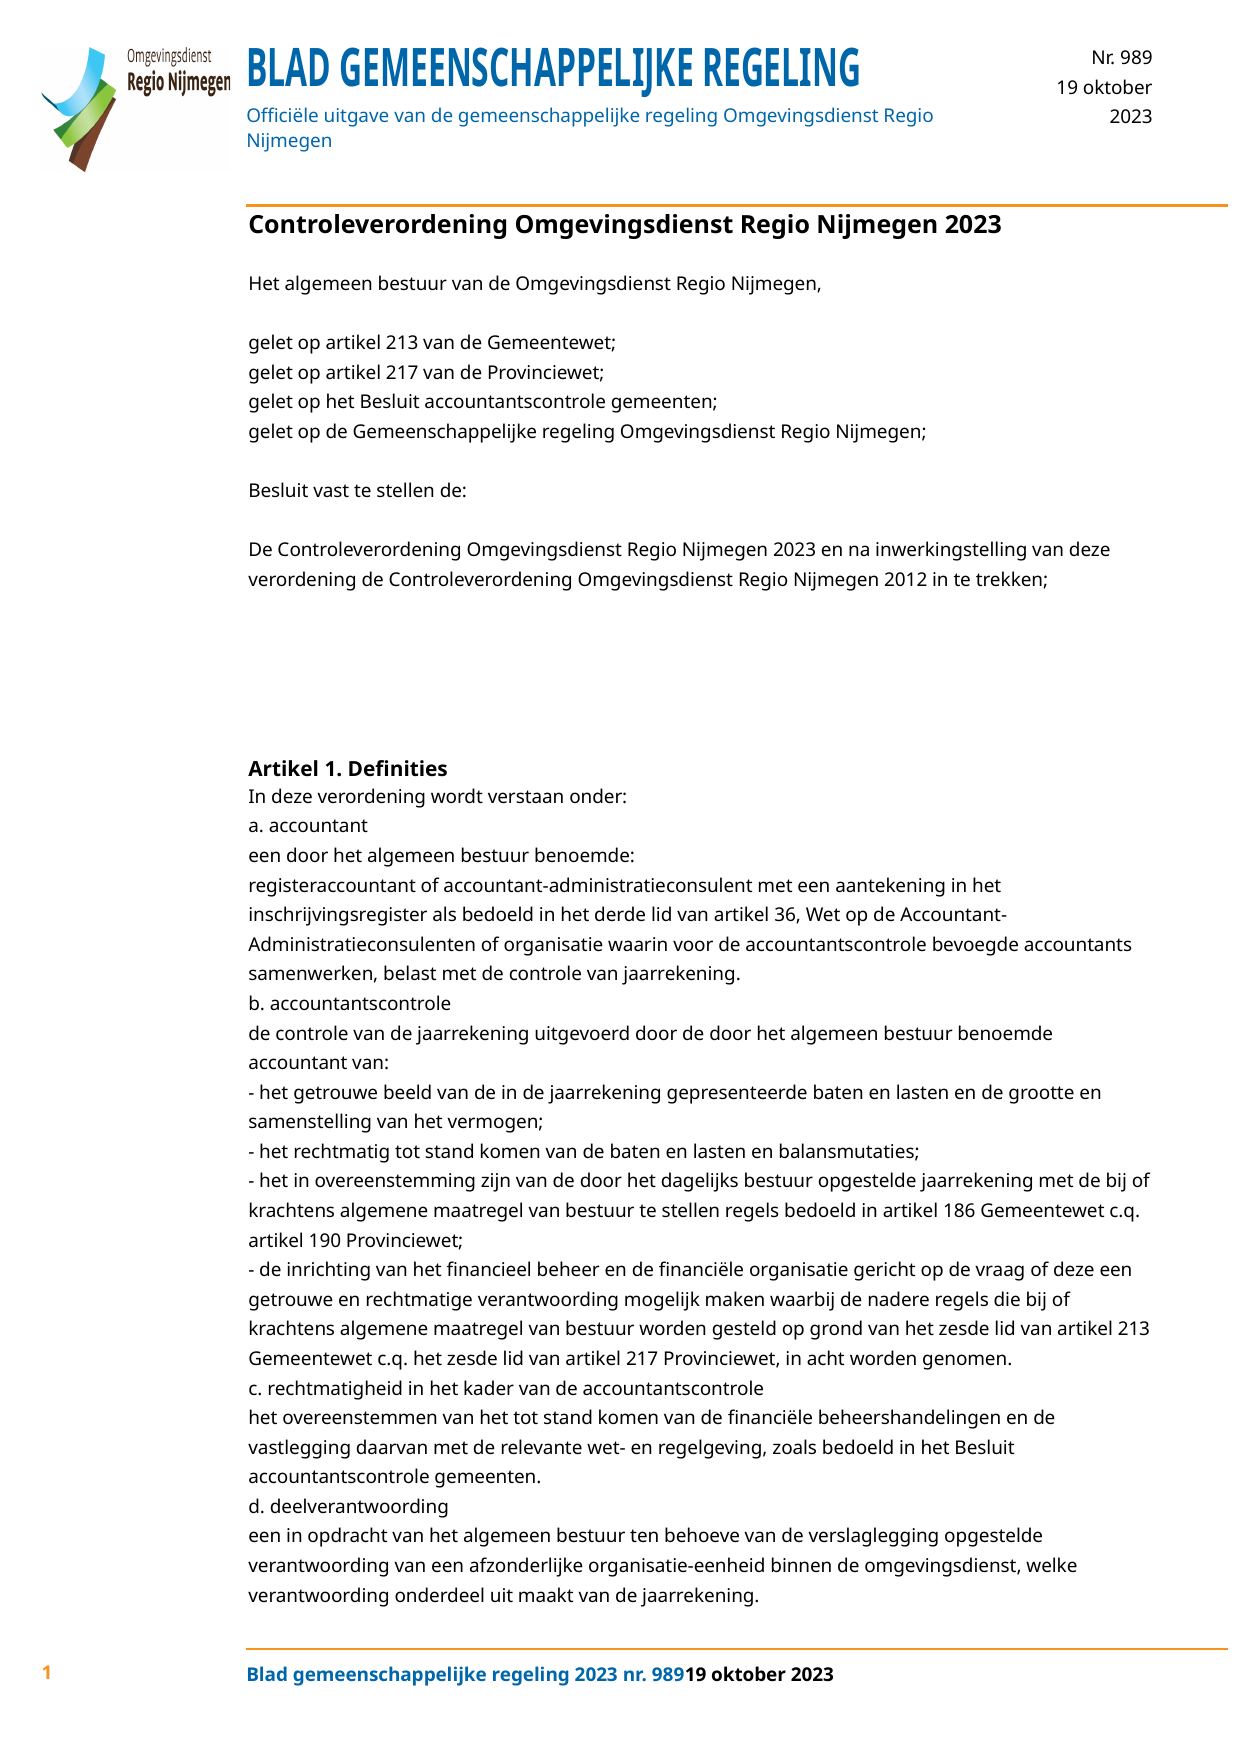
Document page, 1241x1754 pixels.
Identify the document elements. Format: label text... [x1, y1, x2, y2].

text a. accountant [248, 813, 1152, 838]
text c. rechtmatigheid in het kader van de accountantscontrole [248, 1375, 1152, 1400]
text In deze verordening wordt verstaan onder: [248, 783, 1152, 809]
text gelet op de Gemeenschappelijke regeling Omgevingsdienst Regio Nijmegen; [248, 418, 1152, 444]
text gelet op artikel 213 van de Gemeentewet; [248, 329, 1152, 355]
text een door het algemeen bestuur benoemde: [248, 842, 1152, 868]
text een in opdracht van het algemeen bestuur ten behoeve van de verslaglegging opgestelde verantwoording van een afzonderlijke organisatie-eenheid binnen de omgevingsdienst, welke verantwoording onderdeel uit maakt van de jaarrekening. [248, 1523, 1152, 1607]
text gelet op het Besluit accountantscontrole gemeenten; [248, 389, 1152, 414]
text het overeenstemmen van het tot stand komen van de financiële beheershandelingen en de vastlegging daarvan met de relevante wet- en regelgeving, zoals bedoeld in het Besluit accountantscontrole gemeenten. [248, 1404, 1152, 1489]
picture [41, 47, 231, 172]
text Controleverordening Omgevingsdienst Regio Nijmegen 2023 [248, 207, 1152, 241]
text - de inrichting van het financieel beheer en de financiële organisatie gericht op de vraag of deze een getrouwe en rechtmatige verantwoording mogelijk maken waarbij de nadere regels die bij of krachtens algemene maatregel van bestuur worden gesteld op grond van het zesde lid van artikel 213 Gemeentewet c.q. het zesde lid van artikel 217 Provinciewet, in acht worden genomen. [248, 1256, 1152, 1371]
text Besluit vast te stellen de: [248, 477, 1152, 503]
text - het getrouwe beeld van de in de jaarrekening gepresenteerde baten en lasten en de grootte en samenstelling van het vermogen; [248, 1079, 1152, 1134]
text - het in overeenstemming zijn van de door het dagelijks bestuur opgestelde jaarrekening met de bij of krachtens algemene maatregel van bestuur te stellen regels bedoeld in artikel 186 Gemeentewet c.q. artikel 190 Provinciewet; [248, 1168, 1152, 1252]
text - het rechtmatig tot stand komen van de baten en lasten en balansmutaties; [248, 1138, 1152, 1164]
text b. accountantscontrole [248, 990, 1152, 1016]
text d. deelverantwoording [248, 1493, 1152, 1519]
text registeraccountant of accountant-administratieconsulent met een aantekening in het inschrijvingsregister als bedoeld in het derde lid van artikel 36, Wet op de Accountant-Administratieconsulenten of organisatie waarin voor de accountantscontrole bevoegde accountants samenwerken, belast met de controle van jaarrekening. [248, 872, 1152, 986]
text gelet op artikel 217 van de Provinciewet; [248, 359, 1152, 385]
text Het algemeen bestuur van de Omgevingsdienst Regio Nijmegen, [248, 270, 1152, 296]
text Artikel 1. Definities [248, 754, 1152, 783]
text de controle van de jaarrekening uitgevoerd door de door het algemeen bestuur benoemde accountant van: [248, 1020, 1152, 1075]
text De Controleverordening Omgevingsdienst Regio Nijmegen 2023 en na inwerkingstelling van deze verordening de Controleverordening Omgevingsdienst Regio Nijmegen 2012 in te trekken; [248, 537, 1152, 592]
